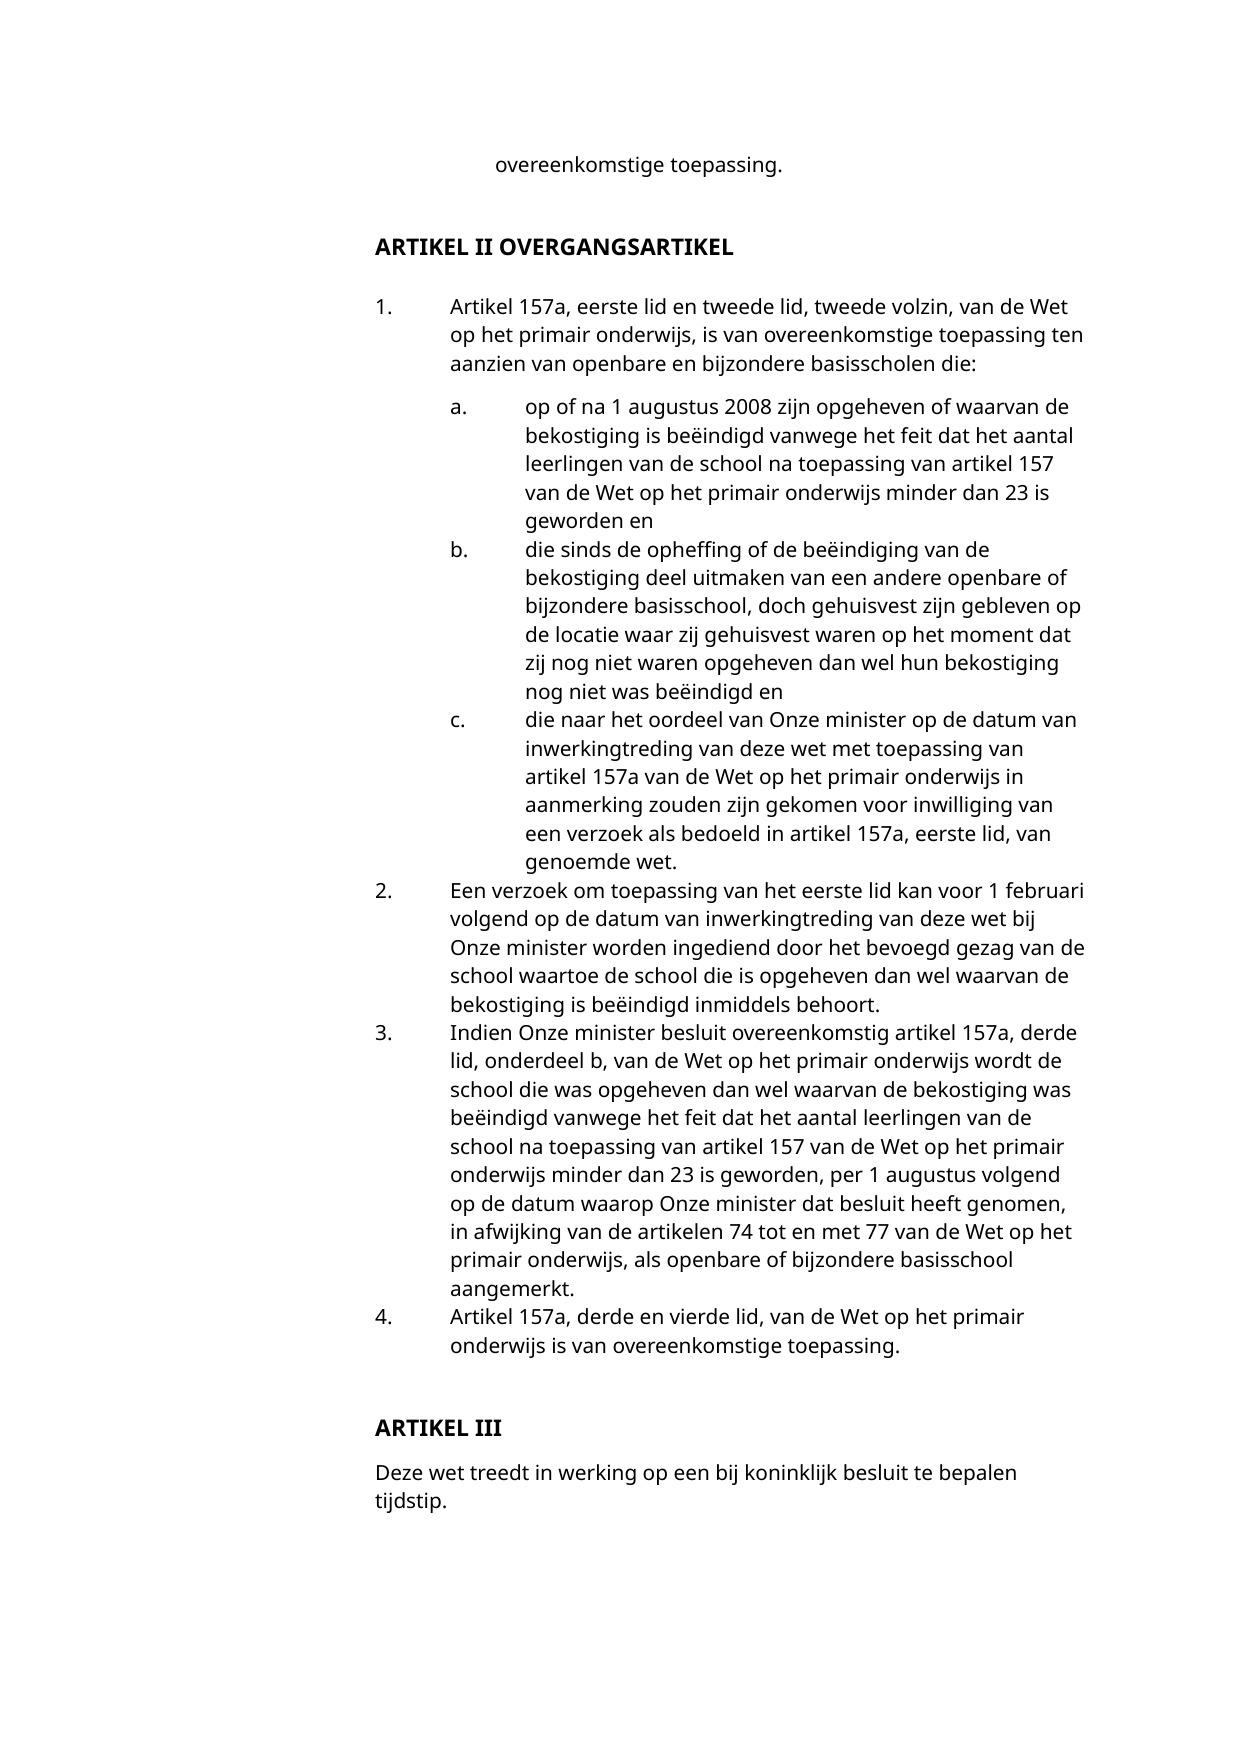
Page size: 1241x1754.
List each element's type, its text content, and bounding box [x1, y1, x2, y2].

list die naar het oordeel van Onze minister op de datum van inwerkingtreding van deze wet met toepassing van artikel 157a van de Wet op het primair onderwijs in aanmerking zouden zijn gekomen voor inwilliging van een verzoek als bedoeld in artikel 157a, eerste lid, van genoemde wet. [450, 705, 1090, 876]
list op of na 1 augustus 2008 zijn opgeheven of waarvan de bekostiging is beëindigd vanwege het feit dat het aantal leerlingen van de school na toepassing van artikel 157 van de Wet op het primair onderwijs minder dan 23 is geworden en [450, 392, 1090, 535]
list overeenkomstige toepassing. [420, 150, 1090, 178]
list Een verzoek om toepassing van het eerste lid kan voor 1 februari volgend op de datum van inwerkingtreding van deze wet bij Onze minister worden ingediend door het bevoegd gezag van de school waartoe de school die is opgeheven dan wel waarvan de bekostiging is beëindigd inmiddels behoort. [375, 876, 1090, 1018]
subtitle ARTIKEL III [375, 1412, 1090, 1443]
list Indien Onze minister besluit overeenkomstig artikel 157a, derde lid, onderdeel b, van de Wet op het primair onderwijs wordt de school die was opgeheven dan wel waarvan de bekostiging was beëindigd vanwege het feit dat het aantal leerlingen van de school na toepassing van artikel 157 van de Wet op het primair onderwijs minder dan 23 is geworden, per 1 augustus volgend op de datum waarop Onze minister dat besluit heeft genomen, in afwijking van de artikelen 74 tot en met 77 van de Wet op het primair onderwijs, als openbare of bijzondere basisschool aangemerkt. [375, 1018, 1090, 1302]
list Artikel 157a, eerste lid en tweede lid, tweede volzin, van de Wet op het primair onderwijs, is van overeenkomstige toepassing ten aanzien van openbare en bijzondere basisscholen die: [375, 292, 1090, 377]
list Artikel 157a, derde en vierde lid, van de Wet op het primair onderwijs is van overeenkomstige toepassing. [375, 1302, 1090, 1359]
text Deze wet treedt in werking op een bij koninklijk besluit te bepalen tijdstip. [375, 1458, 1090, 1515]
subtitle ARTIKEL II OVERGANGSARTIKEL [375, 231, 1090, 262]
list die sinds de opheffing of de beëindiging van de bekostiging deel uitmaken van een andere openbare of bijzondere basisschool, doch gehuisvest zijn gebleven op de locatie waar zij gehuisvest waren op het moment dat zij nog niet waren opgeheven dan wel hun bekostiging nog niet was beëindigd en [450, 535, 1090, 705]
